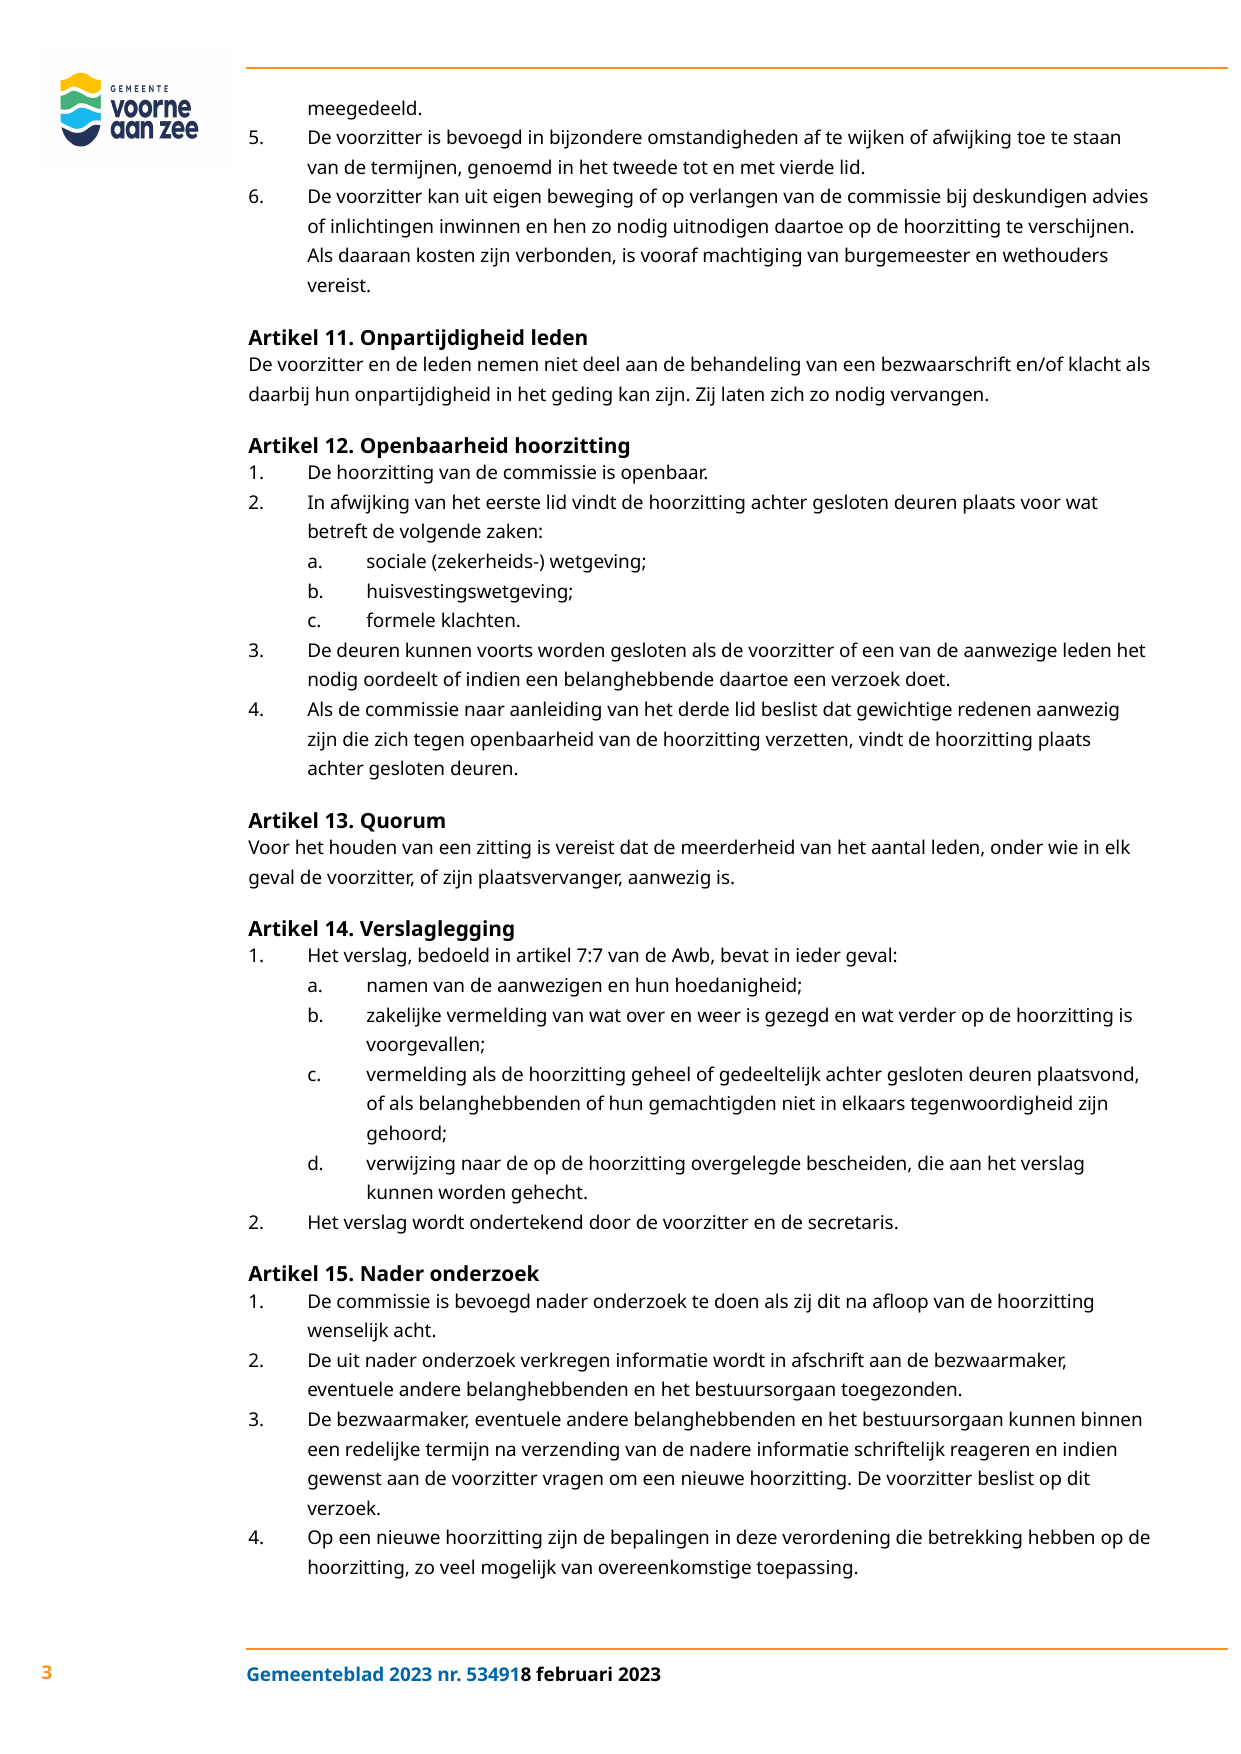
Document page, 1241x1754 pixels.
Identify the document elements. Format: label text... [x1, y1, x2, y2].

text Artikel 11. Onpartijdigheid leden [248, 323, 1152, 351]
list zakelijke vermelding van wat over en weer is gezegd en wat verder op de hoorzitting is voorgevallen; [307, 1002, 1152, 1057]
list verwijzing naar de op de hoorzitting overgelegde bescheiden, die aan het verslag kunnen worden gehecht. [307, 1150, 1152, 1205]
list De voorzitter is bevoegd in bijzondere omstandigheden af te wijken of afwijking toe te staan van de termijnen, genoemd in het tweede tot en met vierde lid. [248, 124, 1152, 180]
list De bezwaarmaker, eventuele andere belanghebbenden en het bestuursorgaan kunnen binnen een redelijke termijn na verzending van de nadere informatie schriftelijk reageren en indien gewenst aan de voorzitter vragen om een nieuwe hoorzitting. De voorzitter beslist op dit verzoek. [248, 1406, 1152, 1521]
list Het verslag, bedoeld in artikel 7:7 van de Awb, bevat in ieder geval: [248, 943, 1152, 968]
list In afwijking van het eerste lid vindt de hoorzitting achter gesloten deuren plaats voor wat betreft de volgende zaken: [248, 489, 1152, 544]
list namen van de aanwezigen en hun hoedanigheid; [307, 972, 1152, 998]
text Artikel 12. Openbaarheid hoorzitting [248, 431, 1152, 459]
text Voor het houden van een zitting is vereist dat de meerderheid van het aantal leden, onder wie in elk geval de voorzitter, of zijn plaatsvervanger, aanwezig is. [248, 834, 1152, 889]
list Op een nieuwe hoorzitting zijn de bepalingen in deze verordening die betrekking hebben op de hoorzitting, zo veel mogelijk van overeenkomstige toepassing. [248, 1524, 1152, 1580]
list De deuren kunnen voorts worden gesloten als de voorzitter of een van de aanwezige leden het nodig oordeelt of indien een belanghebbende daartoe een verzoek doet. [248, 637, 1152, 692]
text Artikel 13. Quorum [248, 806, 1152, 834]
text De voorzitter en de leden nemen niet deel aan de behandeling van een bezwaarschrift en/of klacht als daarbij hun onpartijdigheid in het geding kan zijn. Zij laten zich zo nodig vervangen. [248, 351, 1152, 406]
text Artikel 14. Verslaglegging [248, 914, 1152, 943]
list Het verslag wordt ondertekend door de voorzitter en de secretaris. [248, 1209, 1152, 1235]
list vermelding als de hoorzitting geheel of gedeeltelijk achter gesloten deuren plaatsvond, of als belanghebbenden of hun gemachtigden niet in elkaars tegenwoordigheid zijn gehoord; [307, 1061, 1152, 1146]
list sociale (zekerheids-) wetgeving; [307, 548, 1152, 574]
picture [41, 47, 231, 172]
list huisvestingswetgeving; [307, 578, 1152, 604]
list meegedeeld. [248, 95, 1152, 121]
list De commissie is bevoegd nader onderzoek te doen als zij dit na afloop van de hoorzitting wenselijk acht. [248, 1288, 1152, 1343]
list De hoorzitting van de commissie is openbaar. [248, 459, 1152, 485]
list De voorzitter kan uit eigen beweging of op verlangen van de commissie bij deskundigen advies of inlichtingen inwinnen en hen zo nodig uitnodigen daartoe op de hoorzitting te verschijnen. Als daaraan kosten zijn verbonden, is vooraf machtiging van burgemeester en wethouders vereist. [248, 183, 1152, 298]
list Als de commissie naar aanleiding van het derde lid beslist dat gewichtige redenen aanwezig zijn die zich tegen openbaarheid van de hoorzitting verzetten, vindt de hoorzitting plaats achter gesloten deuren. [248, 696, 1152, 781]
text Artikel 15. Nader onderzoek [248, 1259, 1152, 1288]
list De uit nader onderzoek verkregen informatie wordt in afschrift aan de bezwaarmaker, eventuele andere belanghebbenden en het bestuursorgaan toegezonden. [248, 1347, 1152, 1402]
list formele klachten. [307, 607, 1152, 633]
